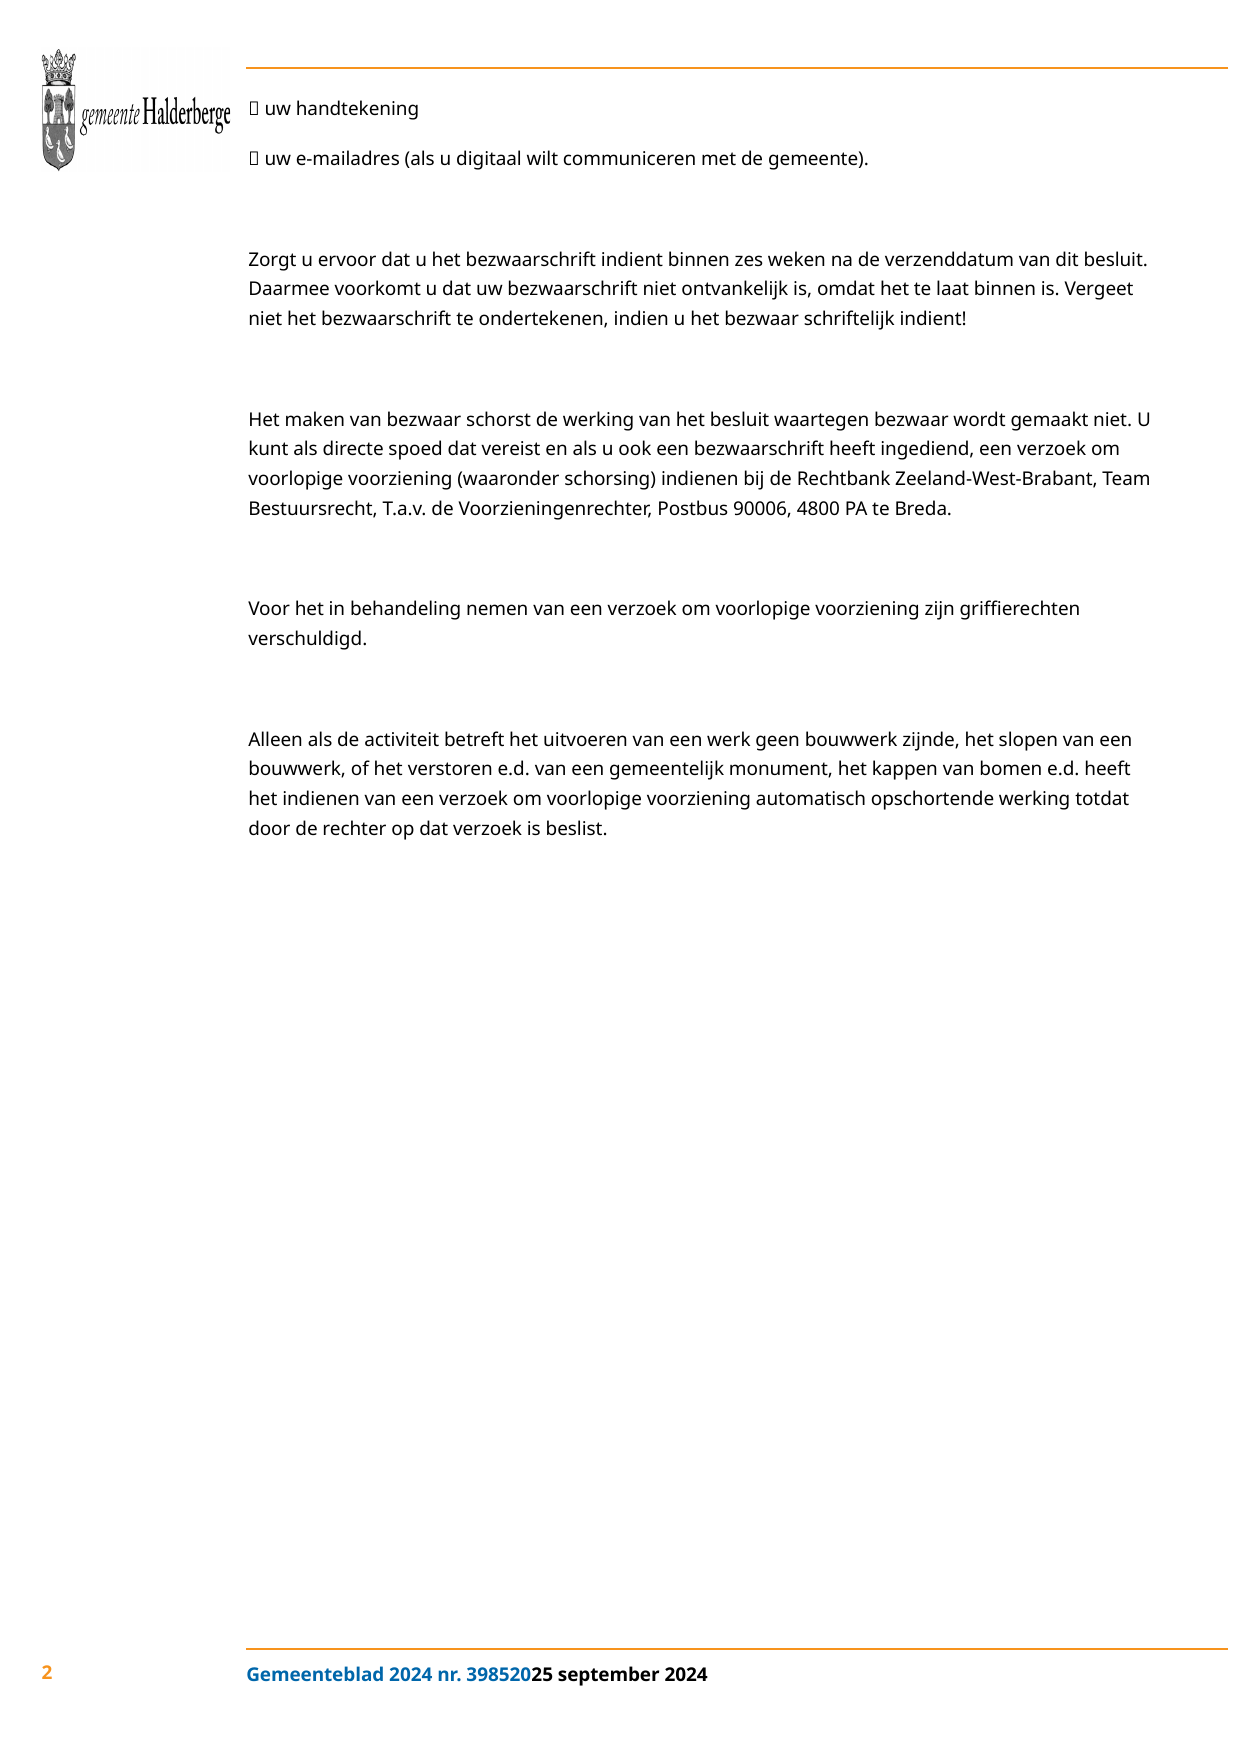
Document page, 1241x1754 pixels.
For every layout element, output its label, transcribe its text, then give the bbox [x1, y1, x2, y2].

text  uw e-mailadres (als u digitaal wilt communiceren met de gemeente). [248, 145, 1152, 171]
text Zorgt u ervoor dat u het bezwaarschrift indient binnen zes weken na de verzenddatum van dit besluit. Daarmee voorkomt u dat uw bezwaarschrift niet ontvankelijk is, omdat het te laat binnen is. Vergeet niet het bezwaarschrift te ondertekenen, indien u het bezwaar schriftelijk indient! [248, 246, 1152, 331]
text  uw handtekening [248, 95, 1152, 121]
text Het maken van bezwaar schorst de werking van het besluit waartegen bezwaar wordt gemaakt niet. U kunt als directe spoed dat vereist en als u ook een bezwaarschrift heeft ingediend, een verzoek om voorlopige voorziening (waaronder schorsing) indienen bij de Rechtbank Zeeland-West-Brabant, Team Bestuursrecht, T.a.v. de Voorzieningenrechter, Postbus 90006, 4800 PA te Breda. [248, 406, 1152, 521]
text Voor het in behandeling nemen van een verzoek om voorlopige voorziening zijn griffierechten verschuldigd. [248, 596, 1152, 651]
picture [41, 47, 231, 172]
text Alleen als de activiteit betreft het uitvoeren van een werk geen bouwwerk zijnde, het slopen van een bouwwerk, of het verstoren e.d. van een gemeentelijk monument, het kappen van bomen e.d. heeft het indienen van een verzoek om voorlopige voorziening automatisch opschortende werking totdat door de rechter op dat verzoek is beslist. [248, 726, 1152, 841]
